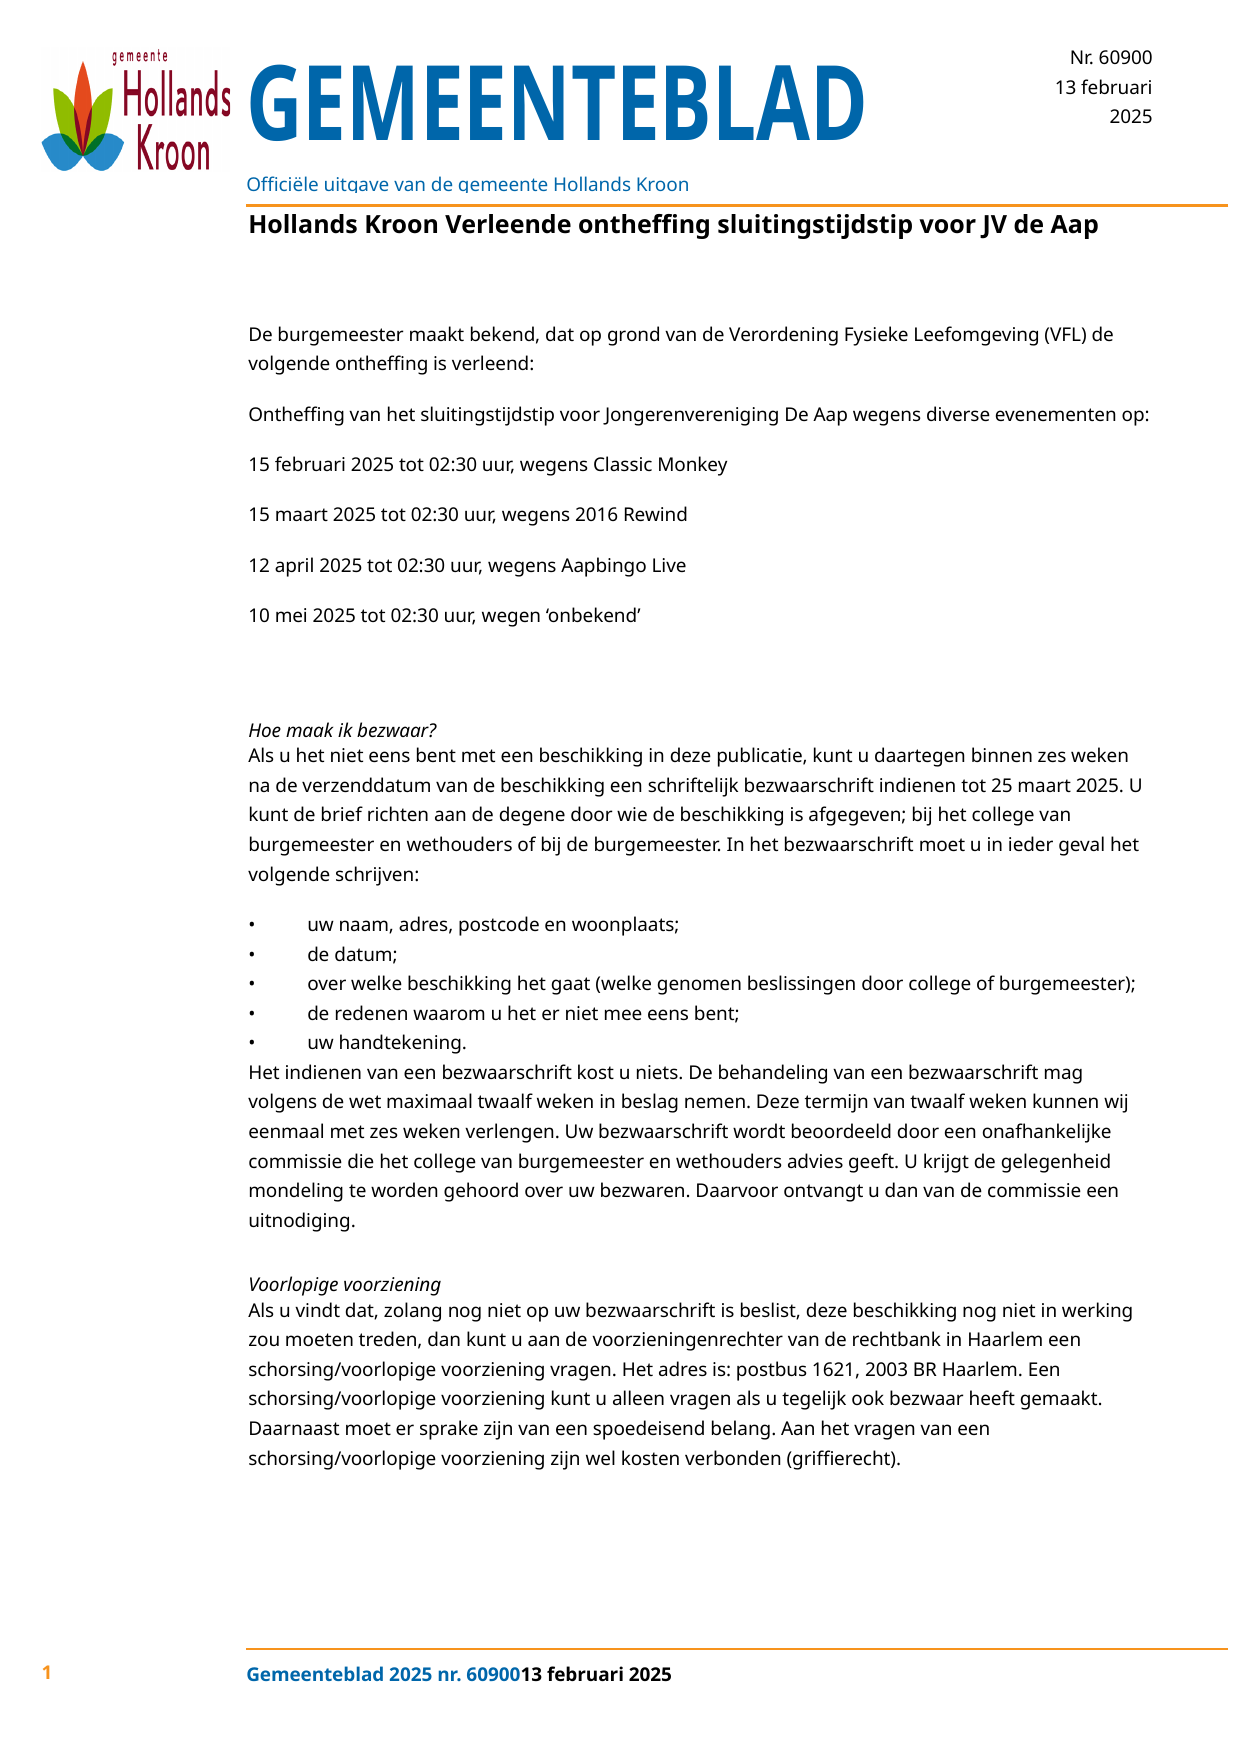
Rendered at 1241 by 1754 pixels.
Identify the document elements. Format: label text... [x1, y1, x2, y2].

text Het indienen van een bezwaarschrift kost u niets. De behandeling van een bezwaarschrift mag volgens de wet maximaal twaalf weken in beslag nemen. Deze termijn van twaalf weken kunnen wij eenmaal met zes weken verlengen. Uw bezwaarschrift wordt beoordeeld door een onafhankelijke commissie die het college van burgemeester en wethouders advies geeft. U krijgt de gelegenheid mondeling te worden gehoord over uw bezwaren. Daarvoor ontvangt u dan van de commissie een uitnodiging. [248, 1059, 1152, 1233]
text 10 mei 2025 tot 02:30 uur, wegen ‘onbekend’ [248, 602, 1152, 628]
list uw naam, adres, postcode en woonplaats; [248, 911, 1152, 937]
text Ontheffing van het sluitingstijdstip voor Jongerenvereniging De Aap wegens diverse evenementen op: [248, 401, 1152, 426]
text Als u het niet eens bent met een beschikking in deze publicatie, kunt u daartegen binnen zes weken na de verzenddatum van de beschikking een schriftelijk bezwaarschrift indienen tot 25 maart 2025. U kunt de brief richten aan de degene door wie de beschikking is afgegeven; bij het college van burgemeester en wethouders of bij de burgemeester. In het bezwaarschrift moet u in ieder geval het volgende schrijven: [248, 742, 1152, 887]
text 12 april 2025 tot 02:30 uur, wegens Aapbingo Live [248, 552, 1152, 578]
text 15 februari 2025 tot 02:30 uur, wegens Classic Monkey [248, 451, 1152, 477]
text Als u vindt dat, zolang nog niet op uw bezwaarschrift is beslist, deze beschikking nog niet in werking zou moeten treden, dan kunt u aan de voorzieningenrechter van de rechtbank in Haarlem een schorsing/voorlopige voorziening vragen. Het adres is: postbus 1621, 2003 BR Haarlem. Een schorsing/voorlopige voorziening kunt u alleen vragen als u tegelijk ook bezwaar heeft gemaakt. Daarnaast moet er sprake zijn van een spoedeisend belang. Aan het vragen van een schorsing/voorlopige voorziening zijn wel kosten verbonden (griffierecht). [248, 1297, 1152, 1470]
list over welke beschikking het gaat (welke genomen beslissingen door college of burgemeester); [248, 970, 1152, 996]
list de redenen waarom u het er niet mee eens bent; [248, 1000, 1152, 1026]
text Hoe maak ik bezwaar? [248, 717, 1152, 742]
list de datum; [248, 941, 1152, 967]
text Voorlopige voorziening [248, 1271, 1152, 1297]
picture [41, 47, 231, 172]
text Hollands Kroon Verleende ontheffing sluitingstijdstip voor JV de Aap [248, 207, 1152, 241]
text De burgemeester maakt bekend, dat op grond van de Verordening Fysieke Leefomgeving (VFL) de volgende ontheffing is verleend: [248, 321, 1152, 376]
text 15 maart 2025 tot 02:30 uur, wegens 2016 Rewind [248, 502, 1152, 527]
list uw handtekening. [248, 1029, 1152, 1055]
